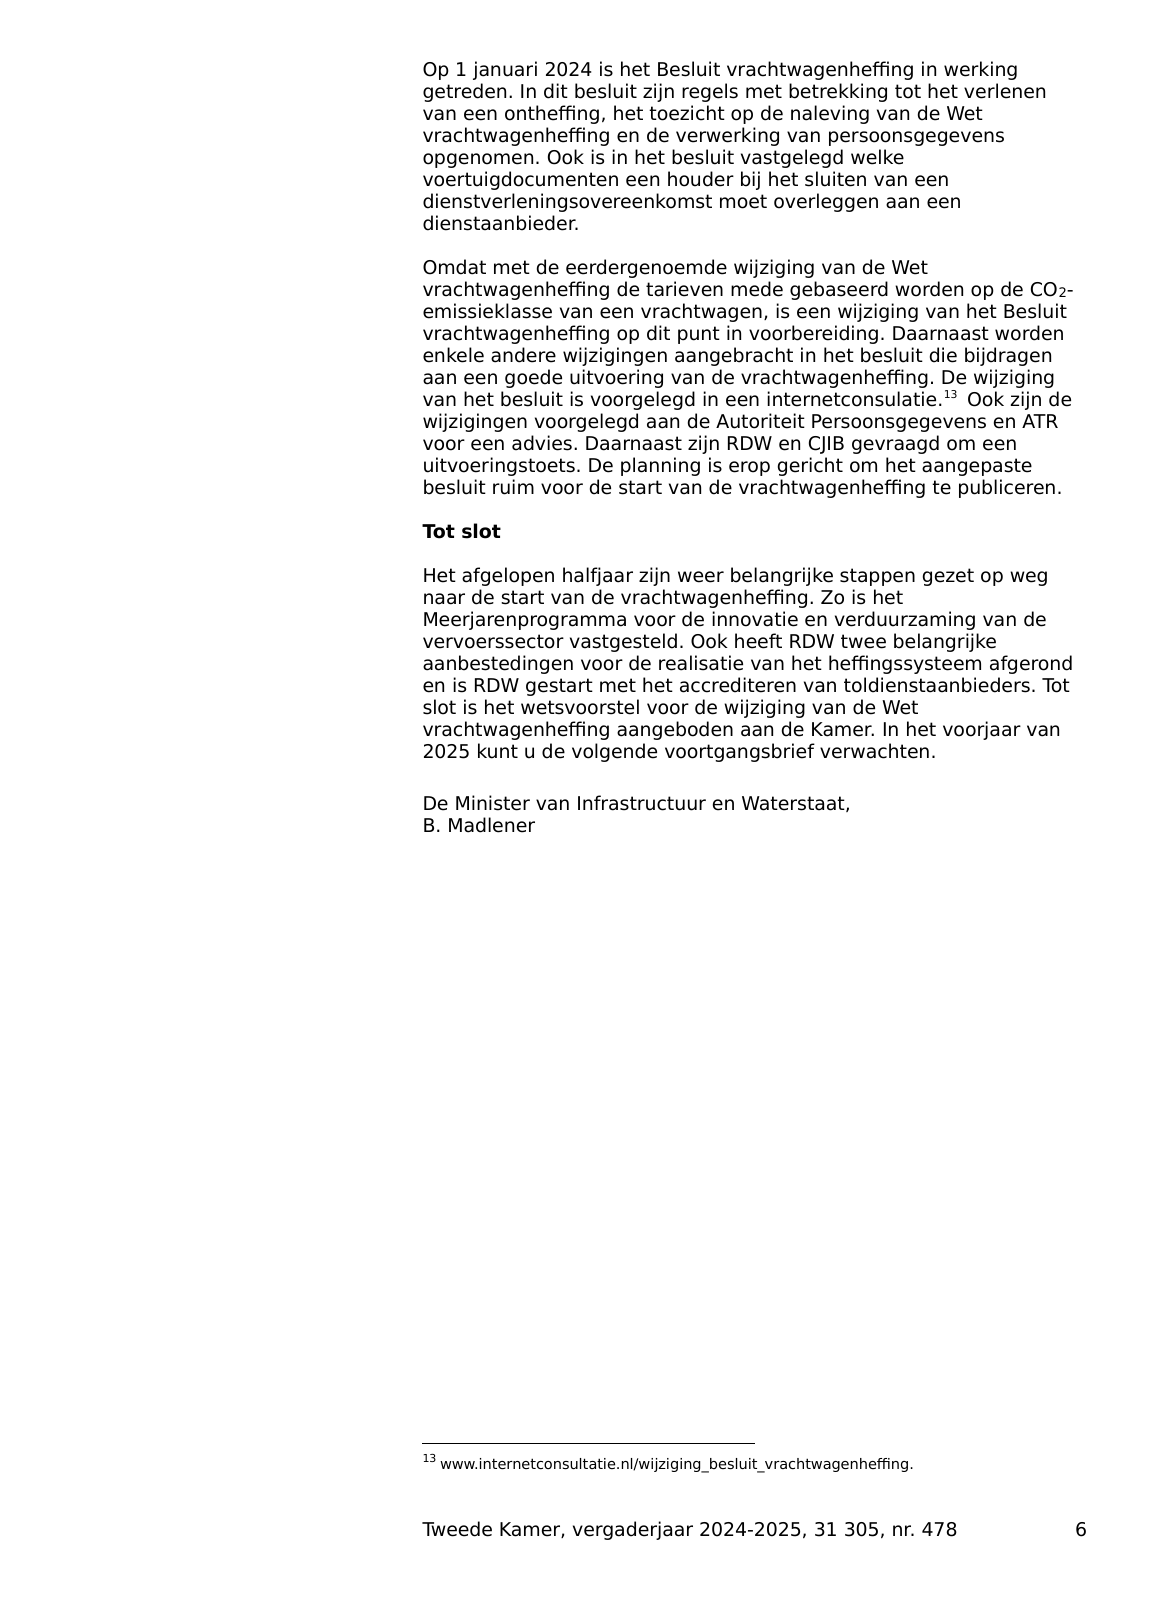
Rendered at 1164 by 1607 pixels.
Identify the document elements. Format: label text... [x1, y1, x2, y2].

text Op 1 januari 2024 is het Besluit vrachtwagenheffing in werking getreden. In dit besluit zijn regels met betrekking tot het verlenen van een ontheffing, het toezicht op de naleving van de Wet vrachtwagenheffing en de verwerking van persoonsgegevens opgenomen. Ook is in het besluit vastgelegd welke voertuigdocumenten een houder bij het sluiten van een dienstverleningsovereenkomst moet overleggen aan een dienstaanbieder. [422, 59, 1087, 235]
text Het afgelopen halfjaar zijn weer belangrijke stappen gezet op weg naar de start van de vrachtwagenheffing. Zo is het Meerjarenprogramma voor de innovatie en verduurzaming van de vervoerssector vastgesteld. Ook heeft RDW twee belangrijke aanbestedingen voor de realisatie van het heffingssysteem afgerond en is RDW gestart met het accrediteren van toldienstaanbieders. Tot slot is het wetsvoorstel voor de wijziging van de Wet vrachtwagenheffing aangeboden aan de Kamer. In het voorjaar van 2025 kunt u de volgende voortgangsbrief verwachten. [422, 565, 1087, 763]
text Omdat met de eerdergenoemde wijziging van de Wet vrachtwagenheffing de tarieven mede gebaseerd worden op de CO2-emissieklasse van een vrachtwagen, is een wijziging van het Besluit vrachtwagenheffing op dit punt in voorbereiding. Daarnaast worden enkele andere wijzigingen aangebracht in het besluit die bijdragen aan een goede uitvoering van de vrachtwagenheffing. De wijziging van het besluit is voorgelegd in een internetconsulatie. Ook zijn de wijzigingen voorgelegd aan de Autoriteit Persoonsgegevens en ATR voor een advies. Daarnaast zijn RDW en CJIB gevraagd om een uitvoeringstoets. De planning is erop gericht om het aangepaste besluit ruim voor de start van de vrachtwagenheffing te publiceren. [422, 257, 1087, 499]
subtitle Tot slot [422, 521, 1087, 543]
text De Minister van Infrastructuur en Waterstaat, B. Madlener [422, 793, 1087, 837]
text www.internetconsultatie.nl/wijziging_besluit_vrachtwagenheffing. [422, 1452, 1087, 1474]
